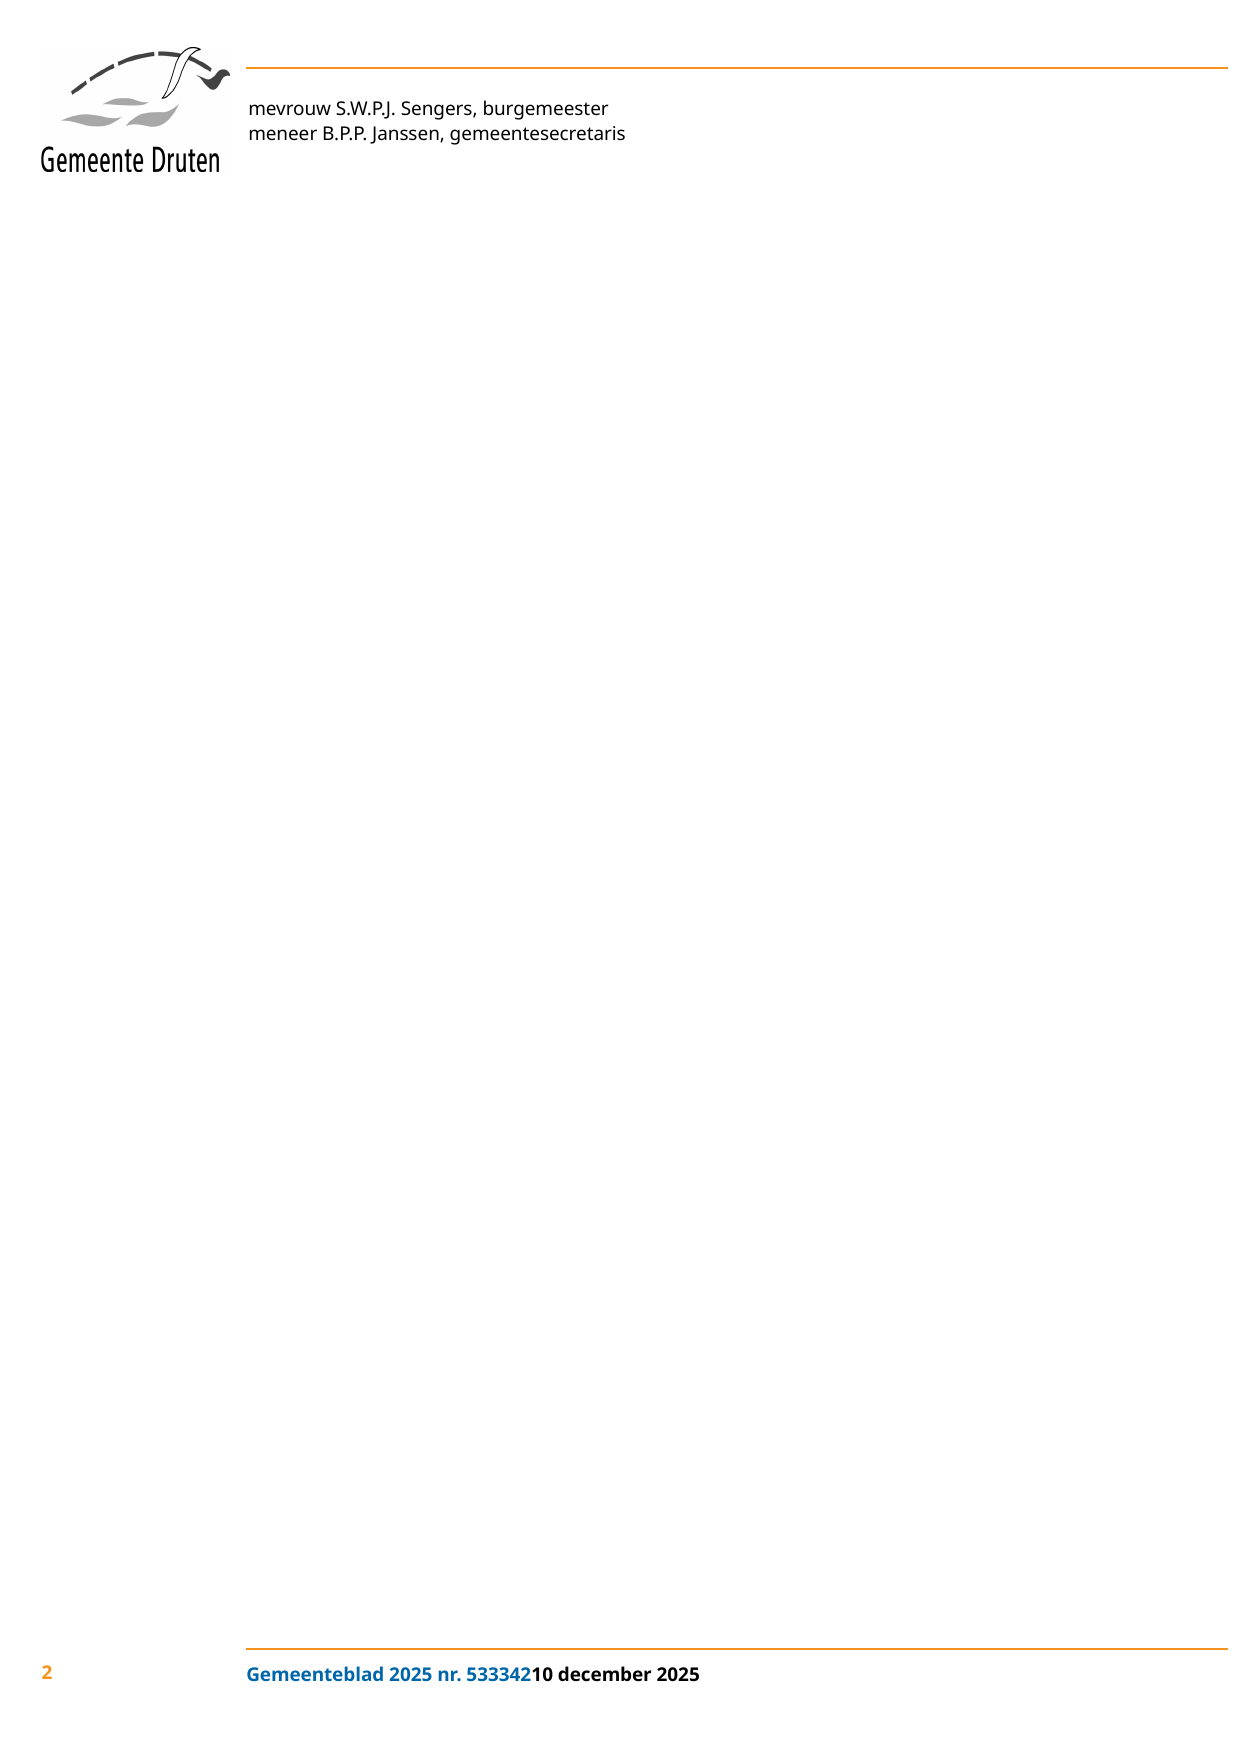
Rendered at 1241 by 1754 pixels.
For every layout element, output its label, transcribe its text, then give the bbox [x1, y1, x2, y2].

picture [41, 47, 231, 172]
text mevrouw S.W.P.J. Sengers, burgemeester [248, 95, 1152, 121]
text meneer B.P.P. Janssen, gemeentesecretaris [248, 121, 1152, 146]
